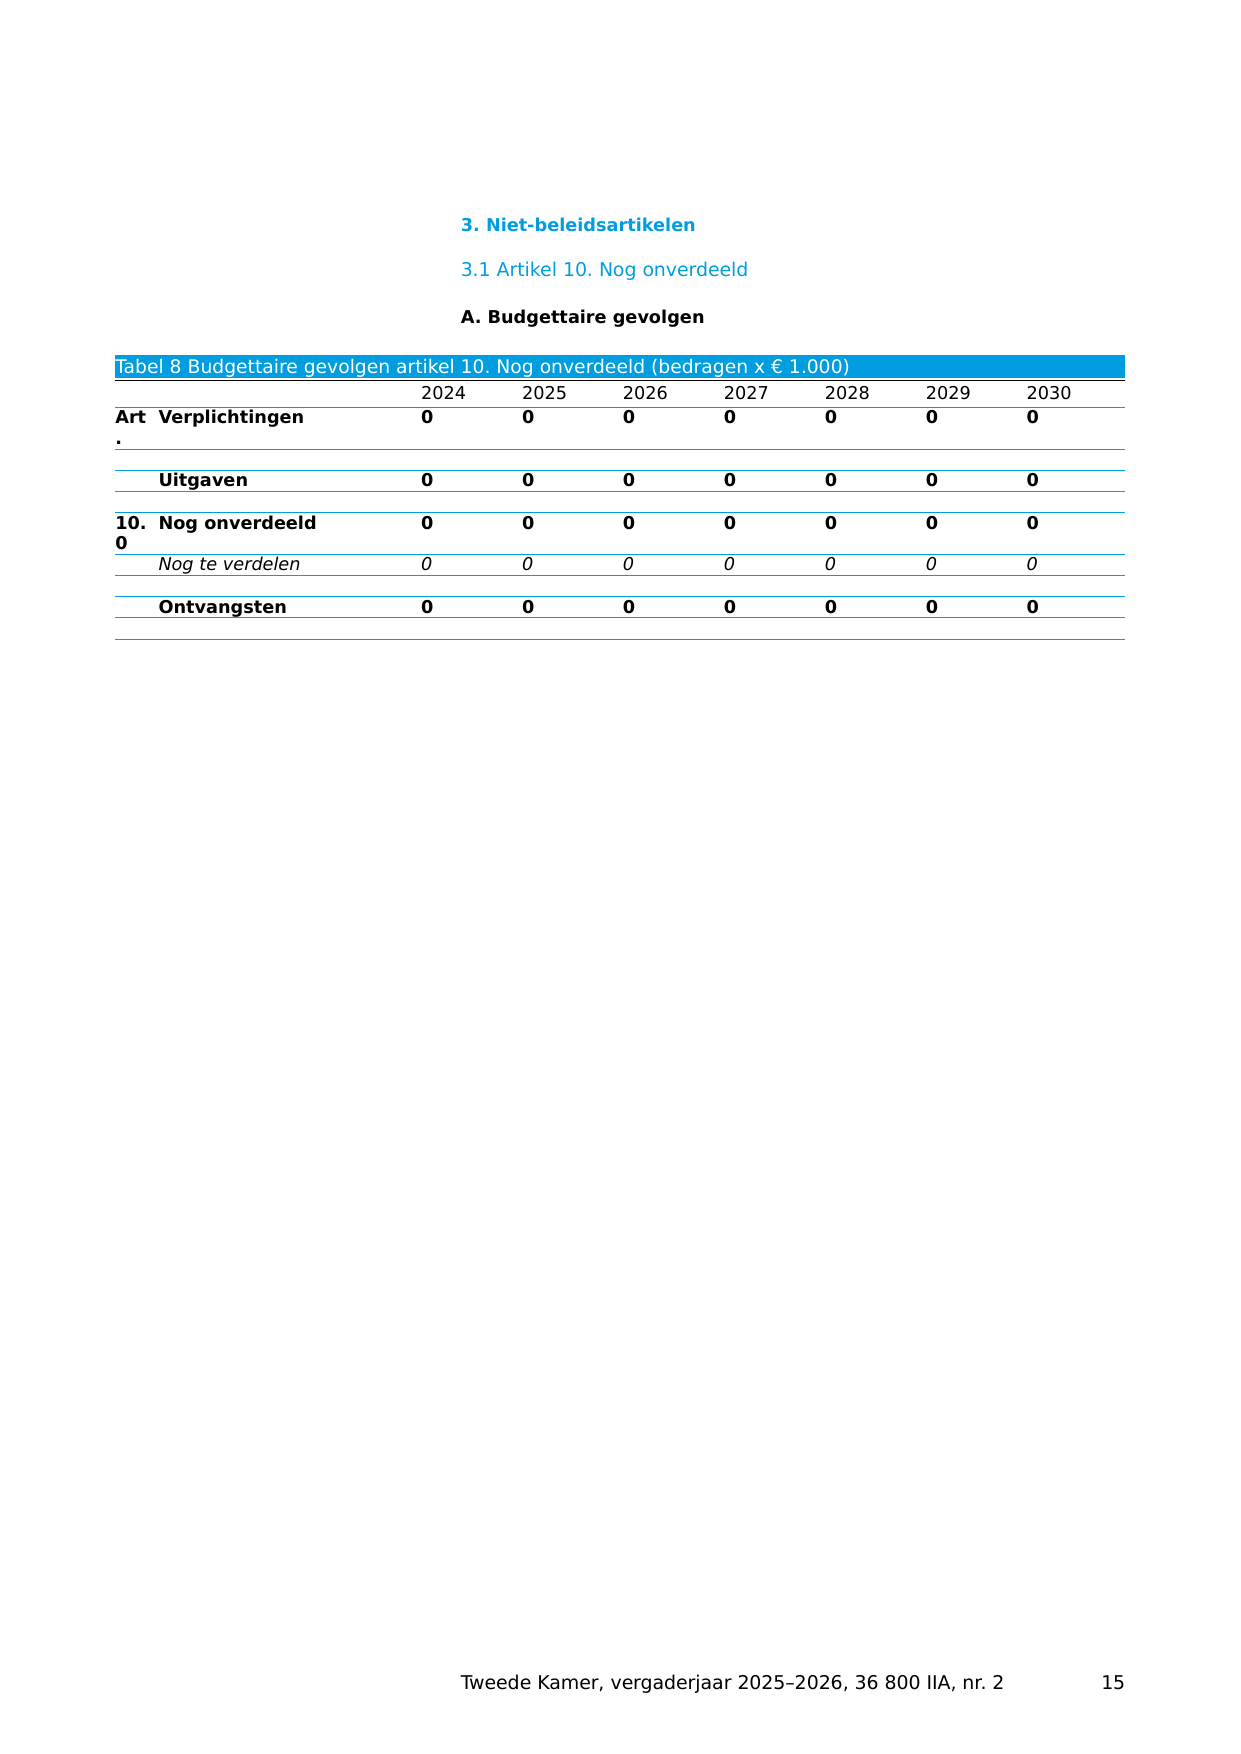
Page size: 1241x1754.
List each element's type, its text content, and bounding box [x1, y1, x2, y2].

table_cell [1024, 576, 1125, 596]
table_cell [155, 492, 418, 512]
table_cell 2024 [418, 381, 519, 407]
table_cell 0 [923, 597, 1023, 617]
table_cell [923, 492, 1023, 512]
table_cell [418, 492, 519, 512]
table_cell [519, 618, 620, 638]
table_cell 0 [822, 555, 923, 575]
table_cell 0 [519, 408, 620, 449]
table_cell 0 [418, 408, 519, 449]
table_cell [115, 618, 155, 638]
table_cell 0 [620, 513, 721, 554]
table_cell 0 [418, 555, 519, 575]
table_cell 0 [620, 408, 721, 449]
table_cell [115, 471, 155, 491]
table_cell [923, 576, 1023, 596]
table_cell 0 [721, 408, 822, 449]
table_cell Nog onverdeeld [155, 513, 418, 554]
table_cell [115, 450, 155, 470]
table_cell [822, 492, 923, 512]
table_cell [155, 381, 418, 407]
table_cell [620, 450, 721, 470]
table_cell [923, 618, 1023, 638]
table_cell 2028 [822, 381, 923, 407]
table_cell [115, 576, 155, 596]
table_cell 0 [721, 471, 822, 491]
table_cell Nog te verdelen [155, 555, 418, 575]
table_cell Verplichtingen [155, 408, 418, 449]
table_cell [418, 618, 519, 638]
table_cell 0 [519, 555, 620, 575]
table_cell [822, 450, 923, 470]
table_cell 0 [721, 513, 822, 554]
table_cell 0 [822, 408, 923, 449]
table_cell [822, 576, 923, 596]
table_cell Art. [115, 408, 155, 449]
table_cell 2025 [519, 381, 620, 407]
table_cell 0 [923, 513, 1023, 554]
table_cell 0 [822, 471, 923, 491]
table_cell 0 [620, 597, 721, 617]
table_cell 2029 [923, 381, 1023, 407]
table_cell 2030 [1024, 381, 1125, 407]
table_cell [115, 381, 155, 407]
title 3.1 Artikel 10. Nog onverdeeld [461, 259, 1125, 281]
table_cell [620, 492, 721, 512]
table_cell [115, 597, 155, 617]
table_cell [155, 618, 418, 638]
table_cell Ontvangsten [155, 597, 418, 617]
table_cell [1024, 492, 1125, 512]
table_cell 0 [519, 471, 620, 491]
table_cell [155, 576, 418, 596]
table_cell [1024, 450, 1125, 470]
table_cell Uitgaven [155, 471, 418, 491]
table_cell 0 [519, 597, 620, 617]
table_cell [923, 450, 1023, 470]
table_cell [519, 450, 620, 470]
table_cell 0 [1024, 555, 1125, 575]
table_cell [418, 450, 519, 470]
table_cell 0 [923, 471, 1023, 491]
table_cell [721, 450, 822, 470]
table_cell [822, 618, 923, 638]
table_cell [620, 618, 721, 638]
table_cell 0 [822, 597, 923, 617]
text A. Budgettaire gevolgen [461, 305, 1125, 328]
table_cell 0 [822, 513, 923, 554]
table_cell [519, 492, 620, 512]
table_cell [519, 576, 620, 596]
table_cell 0 [1024, 597, 1125, 617]
table_cell 0 [620, 471, 721, 491]
table_cell 2027 [721, 381, 822, 407]
table_cell [620, 576, 721, 596]
table_cell 0 [721, 555, 822, 575]
table_cell 0 [418, 471, 519, 491]
table_cell [115, 555, 155, 575]
table_cell 0 [1024, 471, 1125, 491]
table_cell [418, 576, 519, 596]
table_cell [721, 618, 822, 638]
table_cell 0 [418, 597, 519, 617]
table_cell 0 [1024, 408, 1125, 449]
table_cell 0 [620, 555, 721, 575]
table_cell 0 [721, 597, 822, 617]
table_cell 2026 [620, 381, 721, 407]
table_cell [1024, 618, 1125, 638]
table_cell 0 [519, 513, 620, 554]
table_cell 0 [1024, 513, 1125, 554]
table_cell 0 [923, 408, 1023, 449]
table_cell [115, 492, 155, 512]
table_cell [721, 576, 822, 596]
table_cell [155, 450, 418, 470]
title 3. Niet-beleidsartikelen [461, 213, 1125, 236]
table_cell 10.0 [115, 513, 155, 554]
table_cell 0 [923, 555, 1023, 575]
table_cell 0 [418, 513, 519, 554]
table_cell [721, 492, 822, 512]
